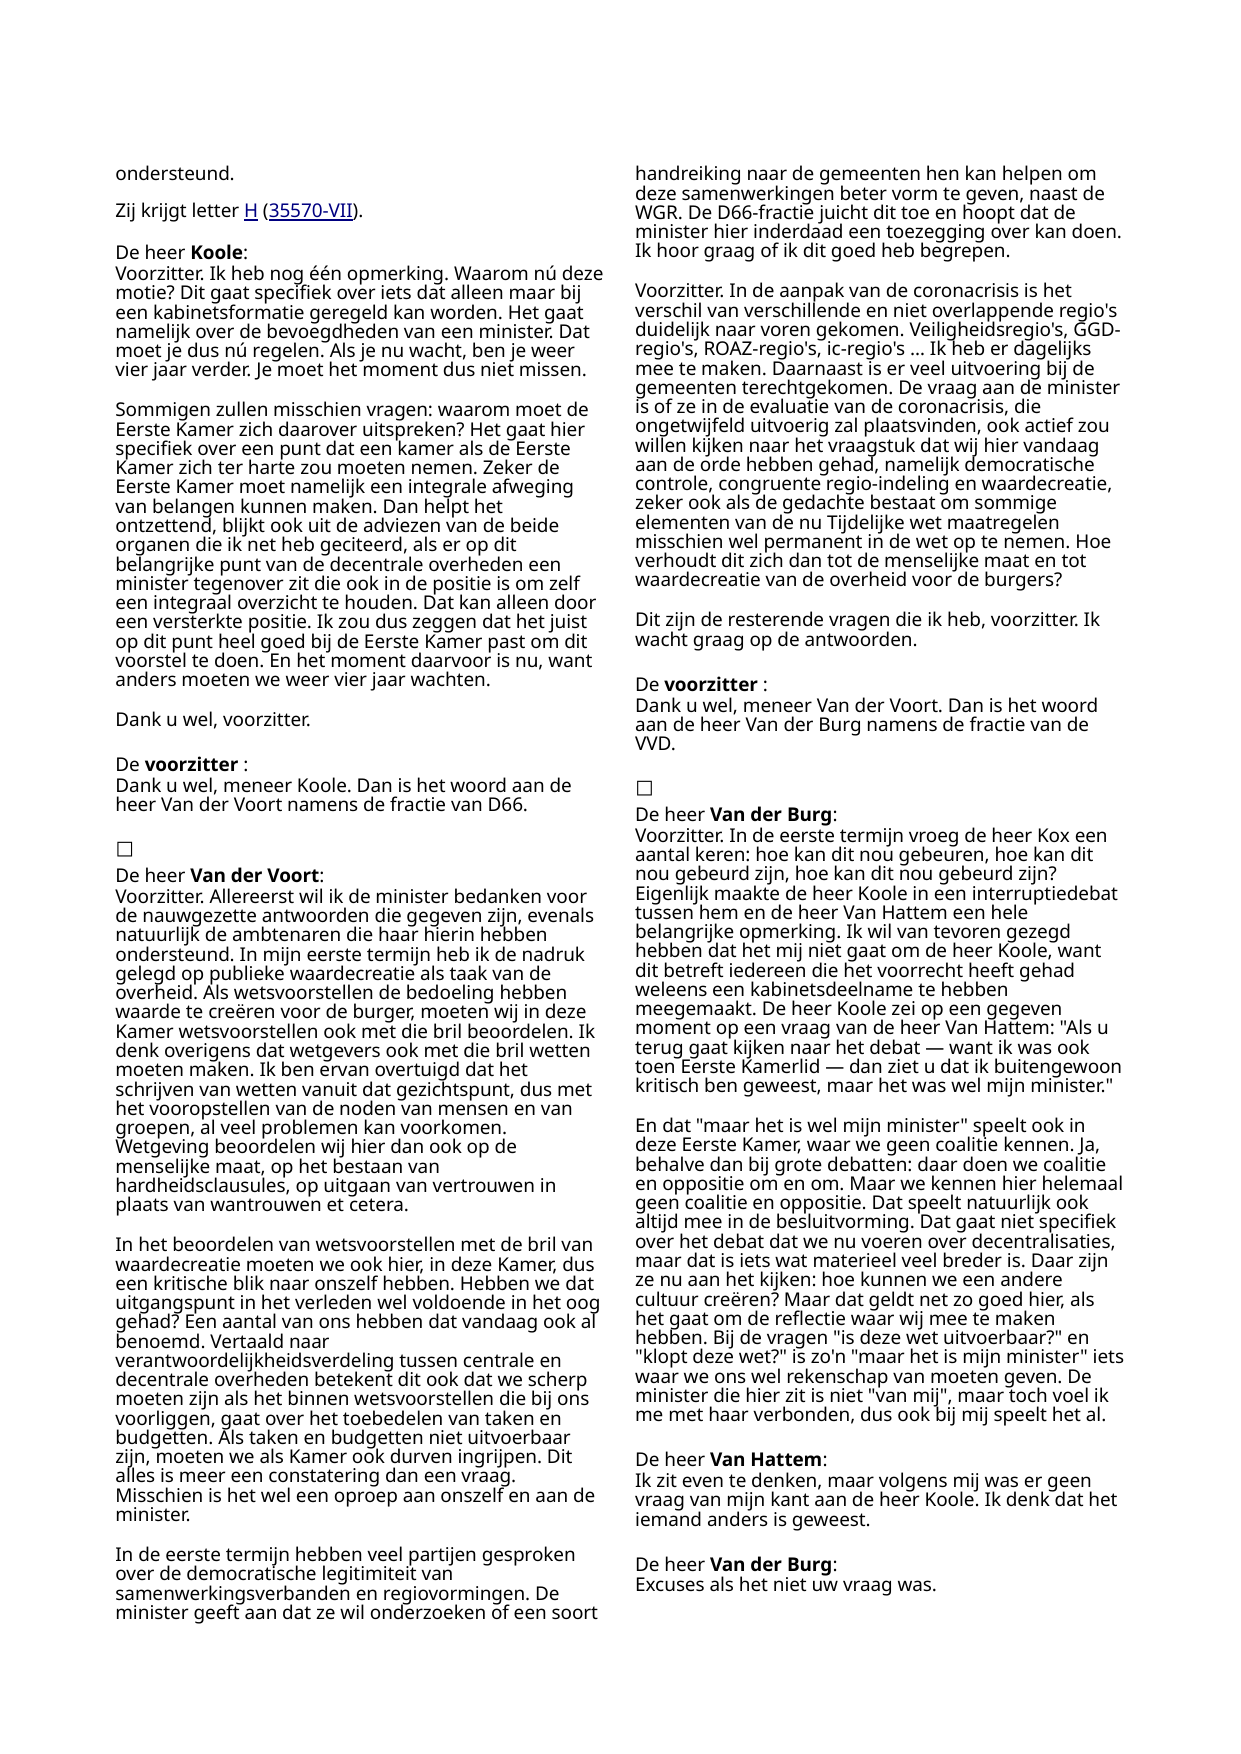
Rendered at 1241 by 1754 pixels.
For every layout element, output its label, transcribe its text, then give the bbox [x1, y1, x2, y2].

text Voorzitter. In de eerste termijn vroeg de heer Kox een aantal keren: hoe kan dit nou gebeuren, hoe kan dit nou gebeurd zijn, hoe kan dit nou gebeurd zijn? Eigenlijk maakte de heer Koole in een interruptiedebat tussen hem en de heer Van Hattem een hele belangrijke opmerking. Ik wil van tevoren gezegd hebben dat het mij niet gaat om de heer Koole, want dit betreft iedereen die het voorrecht heeft gehad weleens een kabinetsdeelname te hebben meegemaakt. De heer Koole zei op een gegeven moment op een vraag van de heer Van Hattem: "Als u terug gaat kijken naar het debat — want ik was ook toen Eerste Kamerlid — dan ziet u dat ik buitengewoon kritisch ben geweest, maar het was wel mijn minister." [635, 827, 1125, 1096]
text Dit zijn de resterende vragen die ik heb, voorzitter. Ik wacht graag op de antwoorden. [635, 611, 1125, 650]
text De heer Van der Burg: [635, 1551, 1125, 1576]
text ondersteund. [115, 165, 605, 184]
text In de eerste termijn hebben veel partijen gesproken over de democratische legitimiteit van samenwerkingsverbanden en regiovormingen. De minister geeft aan dat ze wil onderzoeken of een soort [115, 1546, 605, 1623]
text De heer Van der Burg: [635, 801, 1125, 827]
text De voorzitter : [115, 751, 605, 777]
text Excuses als het niet uw vraag was. [635, 1576, 1125, 1596]
text En dat "maar het is wel mijn minister" speelt ook in deze Eerste Kamer, waar we geen coalitie kennen. Ja, behalve dan bij grote debatten: daar doen we coalitie en oppositie om en om. Maar we kennen hier helemaal geen coalitie en oppositie. Dat speelt natuurlijk ook altijd mee in de besluitvorming. Dat gaat niet specifiek over het debat dat we nu voeren over decentralisaties, maar dat is iets wat materieel veel breder is. Daar zijn ze nu aan het kijken: hoe kunnen we een andere cultuur creëren? Maar dat geldt net zo goed hier, als het gaat om de reflectie waar wij mee te maken hebben. Bij de vragen "is deze wet uitvoerbaar?" en "klopt deze wet?" is zo'n "maar het is mijn minister" iets waar we ons wel rekenschap van moeten geven. De minister die hier zit is niet "van mij", maar toch voel ik me met haar verbonden, dus ook bij mij speelt het al. [635, 1117, 1125, 1426]
text De heer Van Hattem: [635, 1446, 1125, 1472]
text ⬜ [635, 775, 1125, 801]
text Dank u wel, meneer Van der Voort. Dan is het woord aan de heer Van der Burg namens de fractie van de VVD. [635, 697, 1125, 754]
text handreiking naar de gemeenten hen kan helpen om deze samenwerkingen beter vorm te geven, naast de WGR. De D66-fractie juicht dit toe en hoopt dat de minister hier inderdaad een toezegging over kan doen. Ik hoor graag of ik dit goed heb begrepen. [635, 165, 1125, 262]
text De heer Van der Voort: [115, 862, 605, 888]
text Voorzitter. Allereerst wil ik de minister bedanken voor de nauwgezette antwoorden die gegeven zijn, evenals natuurlijk de ambtenaren die haar hierin hebben ondersteund. In mijn eerste termijn heb ik de nadruk gelegd op publieke waardecreatie als taak van de overheid. Als wetsvoorstellen de bedoeling hebben waarde te creëren voor de burger, moeten wij in deze Kamer wetsvoorstellen ook met die bril beoordelen. Ik denk overigens dat wetgevers ook met die bril wetten moeten maken. Ik ben ervan overtuigd dat het schrijven van wetten vanuit dat gezichtspunt, dus met het vooropstellen van de noden van mensen en van groepen, al veel problemen kan voorkomen. Wetgeving beoordelen wij hier dan ook op de menselijke maat, op het bestaan van hardheidsclausules, op uitgaan van vertrouwen in plaats van wantrouwen et cetera. [115, 888, 605, 1216]
text Sommigen zullen misschien vragen: waarom moet de Eerste Kamer zich daarover uitspreken? Het gaat hier specifiek over een punt dat een kamer als de Eerste Kamer zich ter harte zou moeten nemen. Zeker de Eerste Kamer moet namelijk een integrale afweging van belangen kunnen maken. Dan helpt het ontzettend, blijkt ook uit de adviezen van de beide organen die ik net heb geciteerd, als er op dit belangrijke punt van de decentrale overheden een minister tegenover zit die ook in de positie is om zelf een integraal overzicht te houden. Dat kan alleen door een versterkte positie. Ik zou dus zeggen dat het juist op dit punt heel goed bij de Eerste Kamer past om dit voorstel te doen. En het moment daarvoor is nu, want anders moeten we weer vier jaar wachten. [115, 401, 605, 691]
text Voorzitter. In de aanpak van de coronacrisis is het verschil van verschillende en niet overlappende regio's duidelijk naar voren gekomen. Veiligheidsregio's, GGD-regio's, ROAZ-regio's, ic-regio's … Ik heb er dagelijks mee te maken. Daarnaast is er veel uitvoering bij de gemeenten terechtgekomen. De vraag aan de minister is of ze in de evaluatie van de coronacrisis, die ongetwijfeld uitvoerig zal plaatsvinden, ook actief zou willen kijken naar het vraagstuk dat wij hier vandaag aan de orde hebben gehad, namelijk democratische controle, congruente regio-indeling en waardecreatie, zeker ook als de gedachte bestaat om sommige elementen van de nu Tijdelijke wet maatregelen misschien wel permanent in de wet op te nemen. Hoe verhoudt dit zich dan tot de menselijke maat en tot waardecreatie van de overheid voor de burgers? [635, 282, 1125, 591]
text Voorzitter. Ik heb nog één opmerking. Waarom nú deze motie? Dit gaat specifiek over iets dat alleen maar bij een kabinetsformatie geregeld kan worden. Het gaat namelijk over de bevoegdheden van een minister. Dat moet je dus nú regelen. Als je nu wacht, ben je weer vier jaar verder. Je moet het moment dus niet missen. [115, 265, 605, 381]
text Dank u wel, meneer Koole. Dan is het woord aan de heer Van der Voort namens de fractie van D66. [115, 777, 605, 816]
text De heer Koole: [115, 239, 605, 265]
text Ik zit even te denken, maar volgens mij was er geen vraag van mijn kant aan de heer Koole. Ik denk dat het iemand anders is geweest. [635, 1472, 1125, 1530]
text Zij krijgt letter H (35570-VII). [115, 202, 605, 222]
text ⬜ [115, 836, 605, 862]
text De voorzitter : [635, 671, 1125, 697]
text Dank u wel, voorzitter. [115, 711, 605, 731]
text In het beoordelen van wetsvoorstellen met de bril van waardecreatie moeten we ook hier, in deze Kamer, dus een kritische blik naar onszelf hebben. Hebben we dat uitgangspunt in het verleden wel voldoende in het oog gehad? Een aantal van ons hebben dat vandaag ook al benoemd. Vertaald naar verantwoordelijkheidsverdeling tussen centrale en decentrale overheden betekent dit ook dat we scherp moeten zijn als het binnen wetsvoorstellen die bij ons voorliggen, gaat over het toebedelen van taken en budgetten. Als taken en budgetten niet uitvoerbaar zijn, moeten we als Kamer ook durven ingrijpen. Dit alles is meer een constatering dan een vraag. Misschien is het wel een oproep aan onszelf en aan de minister. [115, 1236, 605, 1525]
